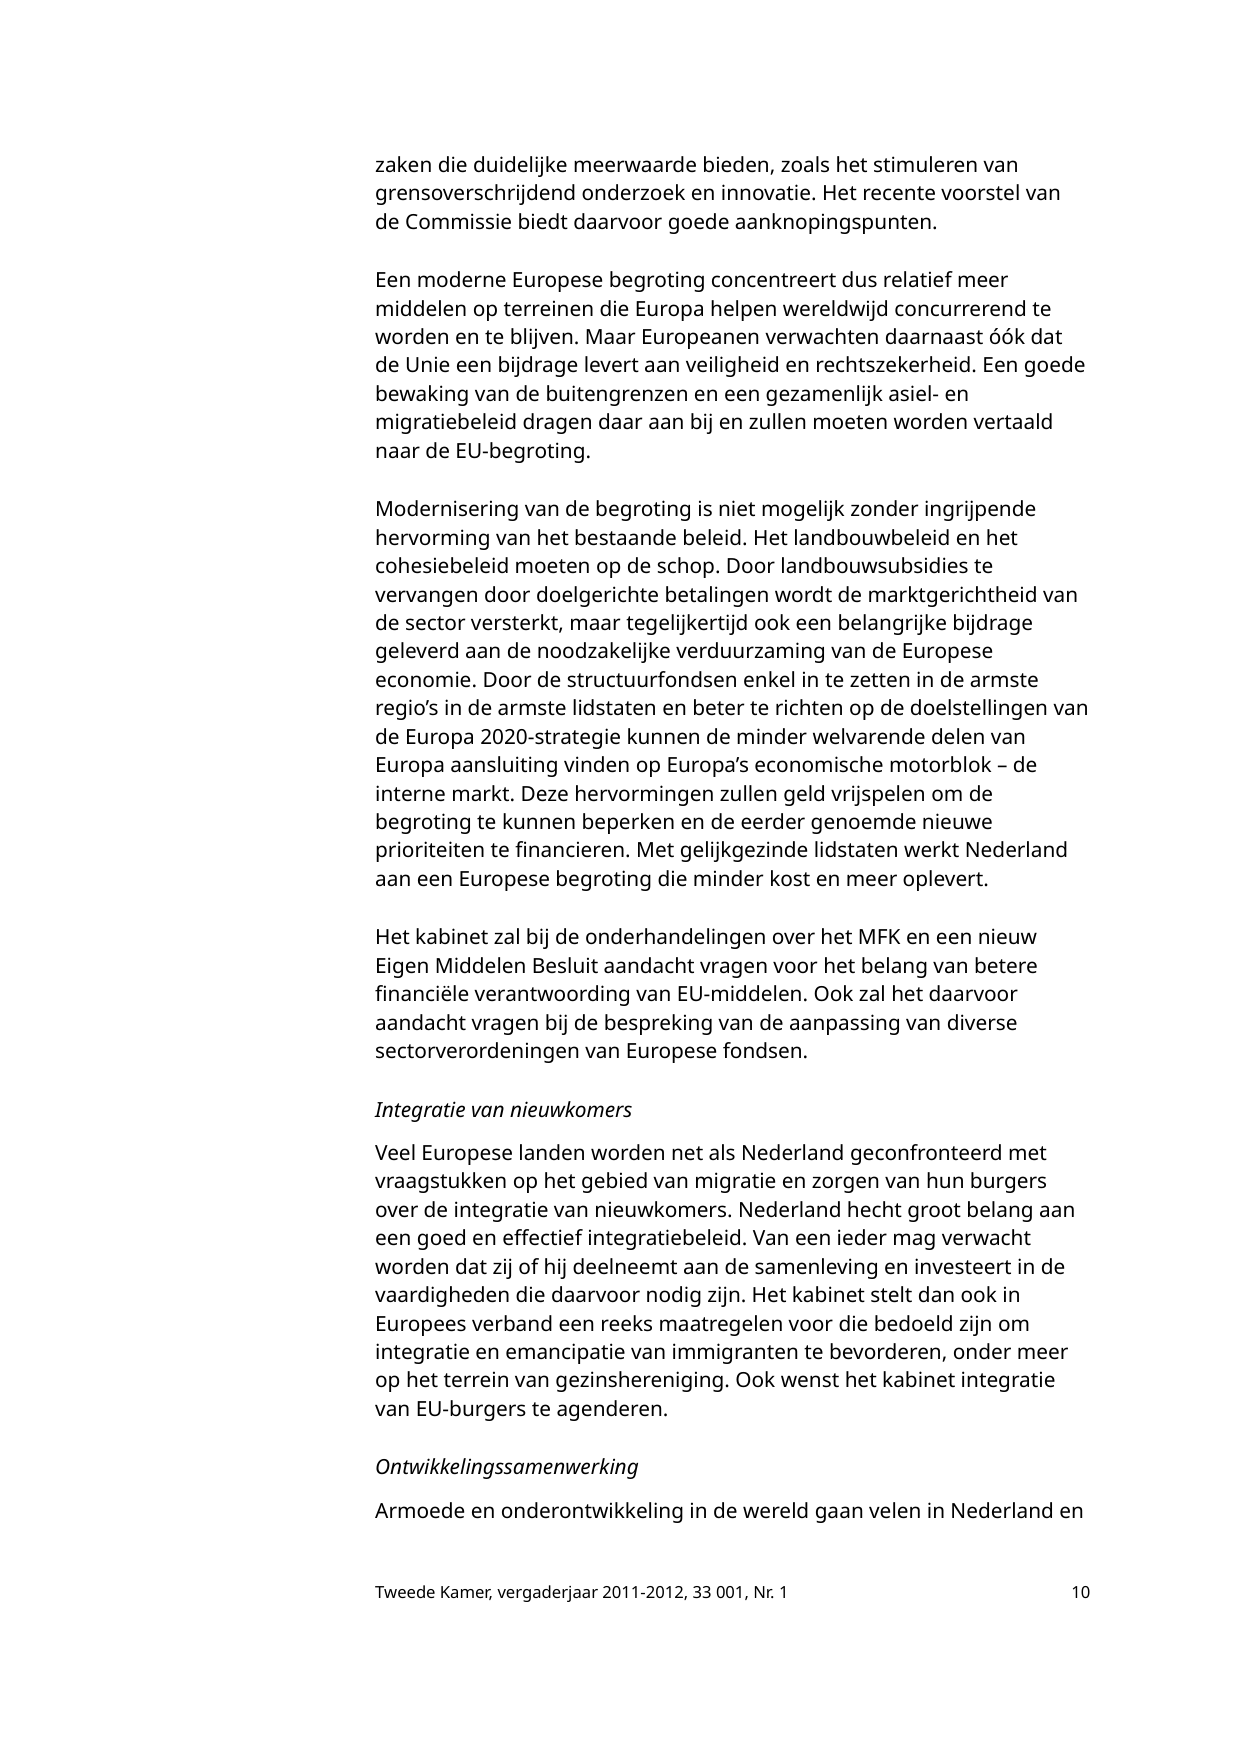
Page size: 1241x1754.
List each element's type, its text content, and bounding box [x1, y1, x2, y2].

text Modernisering van de begroting is niet mogelijk zonder ingrijpende hervorming van het bestaande beleid. Het landbouwbeleid en het cohesiebeleid moeten op de schop. Door landbouwsubsidies te vervangen door doelgerichte betalingen wordt de marktgerichtheid van de sector versterkt, maar tegelijkertijd ook een belangrijke bijdrage geleverd aan de noodzakelijke verduurzaming van de Europese economie. Door de structuurfondsen enkel in te zetten in de armste regio’s in de armste lidstaten en beter te richten op de doelstellingen van de Europa 2020-strategie kunnen de minder welvarende delen van Europa aansluiting vinden op Europa’s economische motorblok – de interne markt. Deze hervormingen zullen geld vrijspelen om de begroting te kunnen beperken en de eerder genoemde nieuwe prioriteiten te financieren. Met gelijkgezinde lidstaten werkt Nederland aan een Europese begroting die minder kost en meer oplevert. [375, 494, 1090, 892]
text Armoede en onderontwikkeling in de wereld gaan velen in Nederland en [375, 1496, 1090, 1524]
text zaken die duidelijke meerwaarde bieden, zoals het stimuleren van grensoverschrijdend onderzoek en innovatie. Het recente voorstel van de Commissie biedt daarvoor goede aanknopingspunten. [375, 150, 1090, 235]
text Integratie van nieuwkomers [375, 1095, 1090, 1123]
text Het kabinet zal bij de onderhandelingen over het MFK en een nieuw Eigen Middelen Besluit aandacht vragen voor het belang van betere financiële verantwoording van EU-middelen. Ook zal het daarvoor aandacht vragen bij de bespreking van de aanpassing van diverse sectorverordeningen van Europese fondsen. [375, 922, 1090, 1065]
text Ontwikkelingssamenwerking [375, 1452, 1090, 1481]
text Een moderne Europese begroting concentreert dus relatief meer middelen op terreinen die Europa helpen wereldwijd concurrerend te worden en te blijven. Maar Europeanen verwachten daarnaast óók dat de Unie een bijdrage levert aan veiligheid en rechtszekerheid. Een goede bewaking van de buitengrenzen en een gezamenlijk asiel- en migratiebeleid dragen daar aan bij en zullen moeten worden vertaald naar de EU-begroting. [375, 265, 1090, 464]
text Veel Europese landen worden net als Nederland geconfronteerd met vraagstukken op het gebied van migratie en zorgen van hun burgers over de integratie van nieuwkomers. Nederland hecht groot belang aan een goed en effectief integratiebeleid. Van een ieder mag verwacht worden dat zij of hij deelneemt aan de samenleving en investeert in de vaardigheden die daarvoor nodig zijn. Het kabinet stelt dan ook in Europees verband een reeks maatregelen voor die bedoeld zijn om integratie en emancipatie van immigranten te bevorderen, onder meer op het terrein van gezinshereniging. Ook wenst het kabinet integratie van EU-burgers te agenderen. [375, 1138, 1090, 1422]
